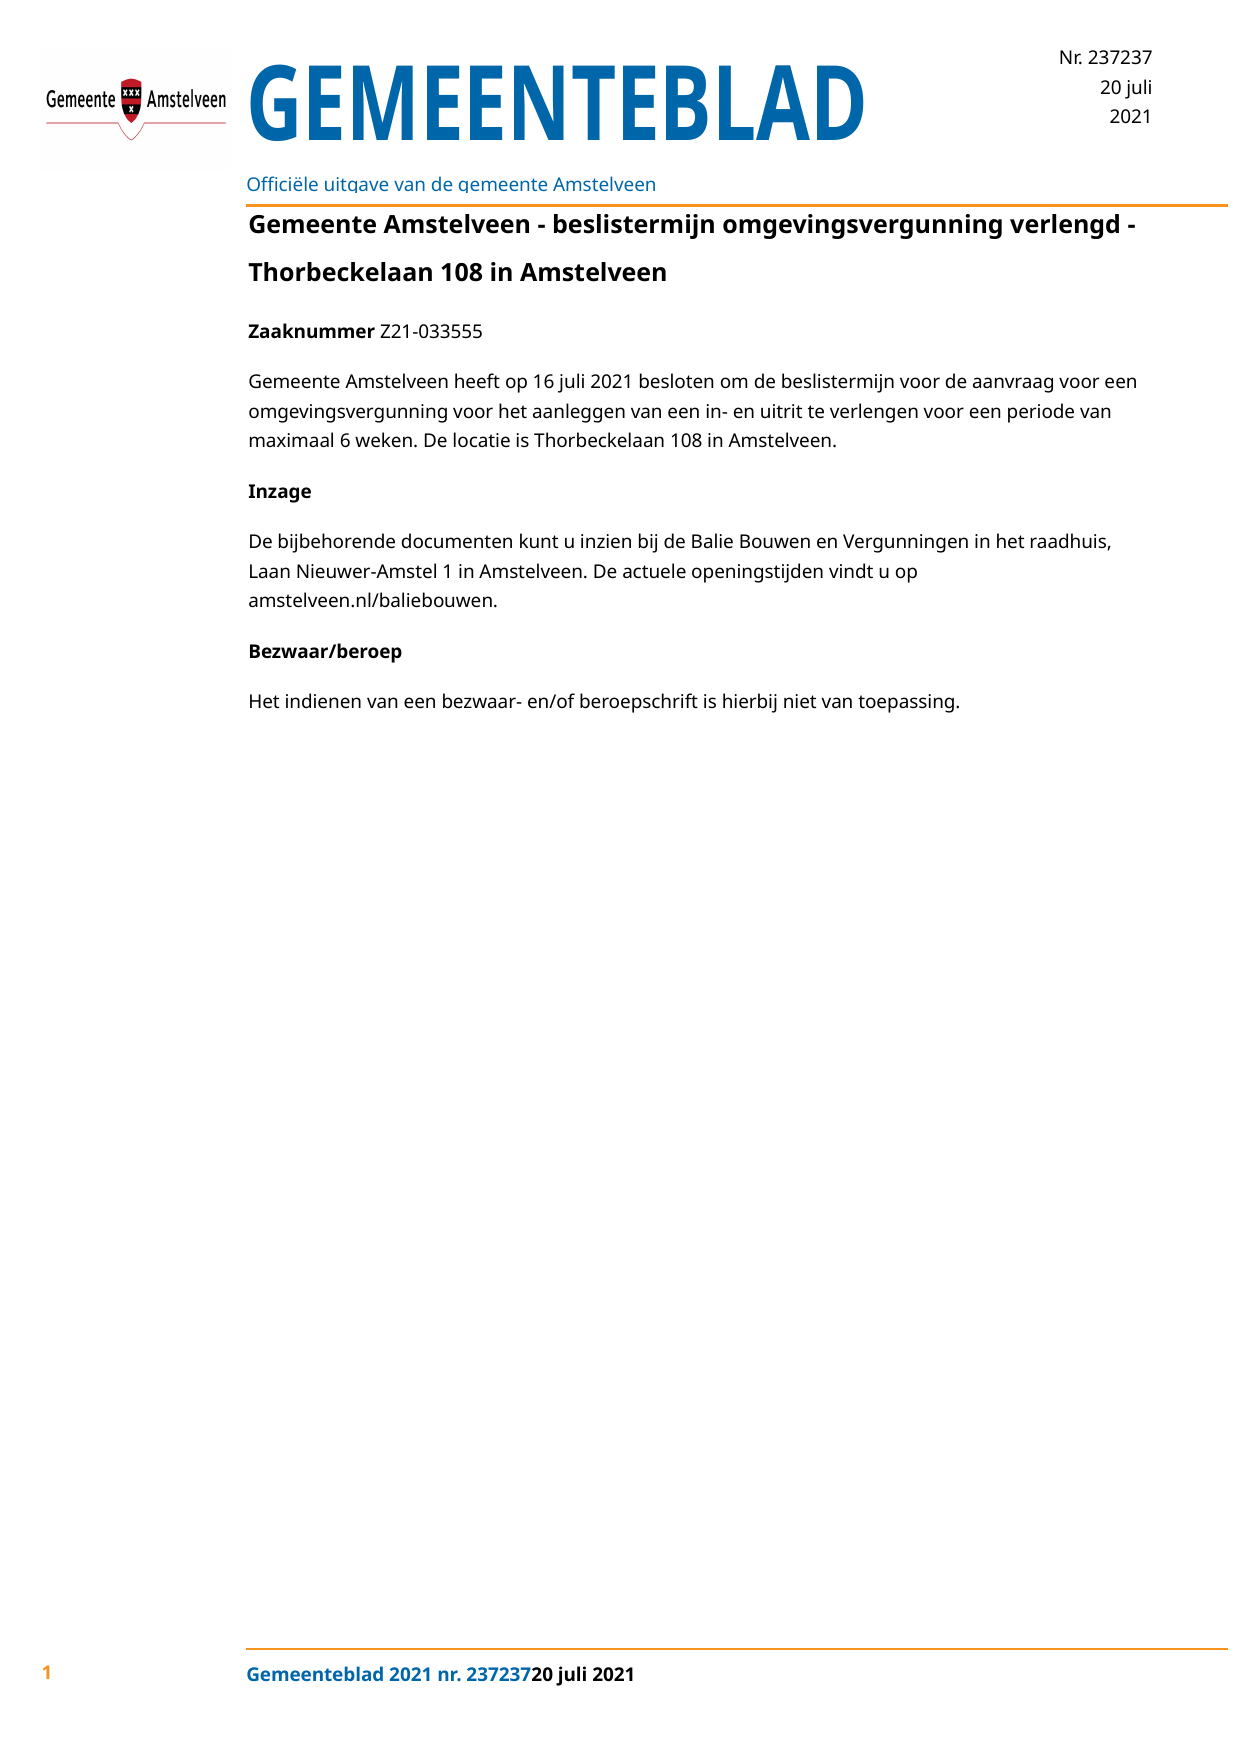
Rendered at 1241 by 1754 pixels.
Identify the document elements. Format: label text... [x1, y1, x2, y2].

text Bezwaar/beroep [248, 638, 1152, 664]
picture [41, 47, 231, 172]
text Gemeente Amstelveen - beslistermijn omgevingsvergunning verlengd - Thorbeckelaan 108 in Amstelveen [248, 207, 1152, 288]
text Zaaknummer Z21-033555 [248, 318, 1152, 344]
text Inzage [248, 478, 1152, 504]
text Gemeente Amstelveen heeft op 16 juli 2021 besloten om de beslistermijn voor de aanvraag voor een omgevingsvergunning voor het aanleggen van een in- en uitrit te verlengen voor een periode van maximaal 6 weken. De locatie is Thorbeckelaan 108 in Amstelveen. [248, 368, 1152, 453]
text De bijbehorende documenten kunt u inzien bij de Balie Bouwen en Vergunningen in het raadhuis, Laan Nieuwer-Amstel 1 in Amstelveen. De actuele openingstijden vindt u op amstelveen.nl/baliebouwen. [248, 528, 1152, 613]
text Het indienen van een bezwaar- en/of beroepschrift is hierbij niet van toepassing. [248, 688, 1152, 714]
